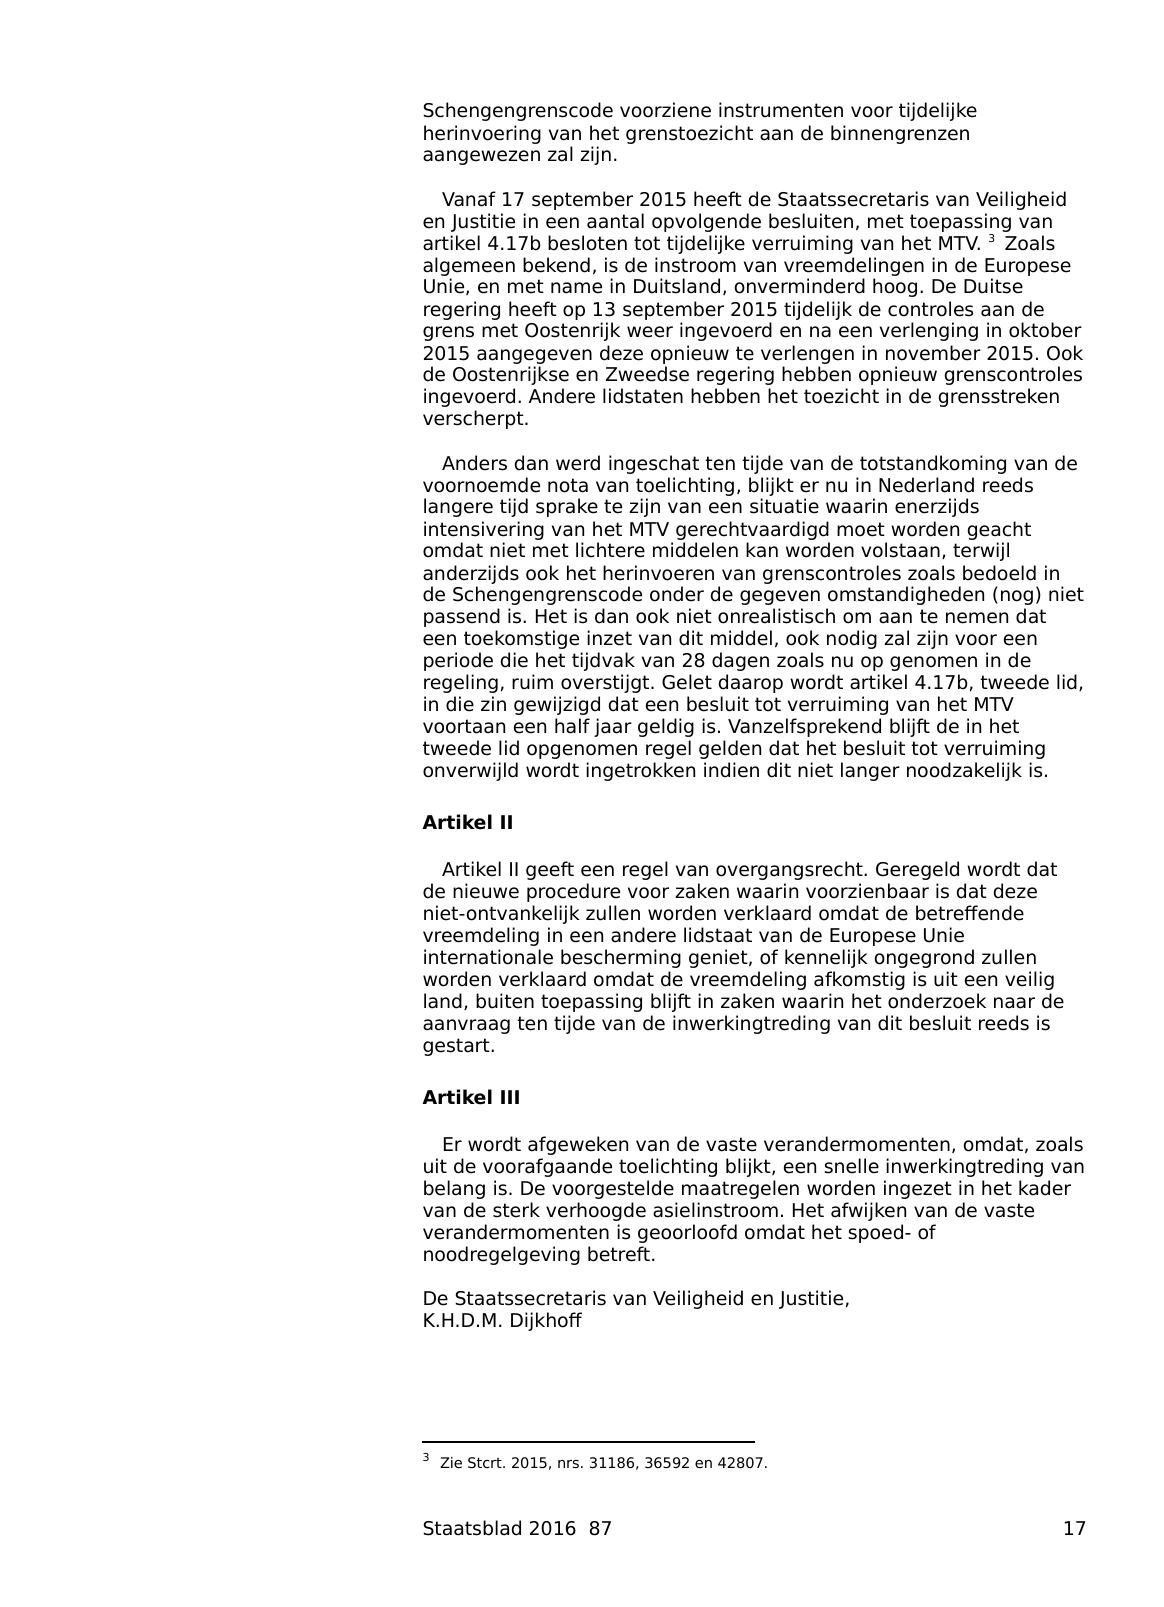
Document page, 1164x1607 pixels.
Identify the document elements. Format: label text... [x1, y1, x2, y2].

text Vanaf 17 september 2015 heeft de Staatssecretaris van Veiligheid en Justitie in een aantal opvolgende besluiten, met toepassing van artikel 4.17b besloten tot tijdelijke verruiming van het MTV. Zoals algemeen bekend, is de instroom van vreemdelingen in de Europese Unie, en met name in Duitsland, onverminderd hoog. De Duitse regering heeft op 13 september 2015 tijdelijk de controles aan de grens met Oostenrijk weer ingevoerd en na een verlenging in oktober 2015 aangegeven deze opnieuw te verlengen in november 2015. Ook de Oostenrijkse en Zweedse regering hebben opnieuw grenscontroles ingevoerd. Andere lidstaten hebben het toezicht in de grensstreken verscherpt. [422, 188, 1087, 430]
text Zie Stcrt. 2015, nrs. 31186, 36592 en 42807. [422, 1451, 1087, 1473]
text De Staatssecretaris van Veiligheid en Justitie, K.H.D.M. Dijkhoff [422, 1288, 1087, 1332]
text Schengengrenscode voorziene instrumenten voor tijdelijke herinvoering van het grenstoezicht aan de binnengrenzen aangewezen zal zijn. [422, 100, 1087, 166]
text Er wordt afgeweken van de vaste verandermomenten, omdat, zoals uit de voorafgaande toelichting blijkt, een snelle inwerkingtreding van belang is. De voorgestelde maatregelen worden ingezet in het kader van de sterk verhoogde asielinstroom. Het afwijken van de vaste verandermomenten is geoorloofd omdat het spoed- of noodregelgeving betreft. [422, 1134, 1087, 1266]
subtitle Artikel III [422, 1087, 1087, 1109]
subtitle Artikel II [422, 812, 1087, 834]
text Artikel II geeft een regel van overgangsrecht. Geregeld wordt dat de nieuwe procedure voor zaken waarin voorzienbaar is dat deze niet-ontvankelijk zullen worden verklaard omdat de betreffende vreemdeling in een andere lidstaat van de Europese Unie internationale bescherming geniet, of kennelijk ongegrond zullen worden verklaard omdat de vreemdeling afkomstig is uit een veilig land, buiten toepassing blijft in zaken waarin het onderzoek naar de aanvraag ten tijde van de inwerkingtreding van dit besluit reeds is gestart. [422, 859, 1087, 1057]
text Anders dan werd ingeschat ten tijde van de totstandkoming van de voornoemde nota van toelichting, blijkt er nu in Nederland reeds langere tijd sprake te zijn van een situatie waarin enerzijds intensivering van het MTV gerechtvaardigd moet worden geacht omdat niet met lichtere middelen kan worden volstaan, terwijl anderzijds ook het herinvoeren van grenscontroles zoals bedoeld in de Schengengrenscode onder de gegeven omstandigheden (nog) niet passend is. Het is dan ook niet onrealistisch om aan te nemen dat een toekomstige inzet van dit middel, ook nodig zal zijn voor een periode die het tijdvak van 28 dagen zoals nu op genomen in de regeling, ruim overstijgt. Gelet daarop wordt artikel 4.17b, tweede lid, in die zin gewijzigd dat een besluit tot verruiming van het MTV voortaan een half jaar geldig is. Vanzelfsprekend blijft de in het tweede lid opgenomen regel gelden dat het besluit tot verruiming onverwijld wordt ingetrokken indien dit niet langer noodzakelijk is. [422, 452, 1087, 782]
